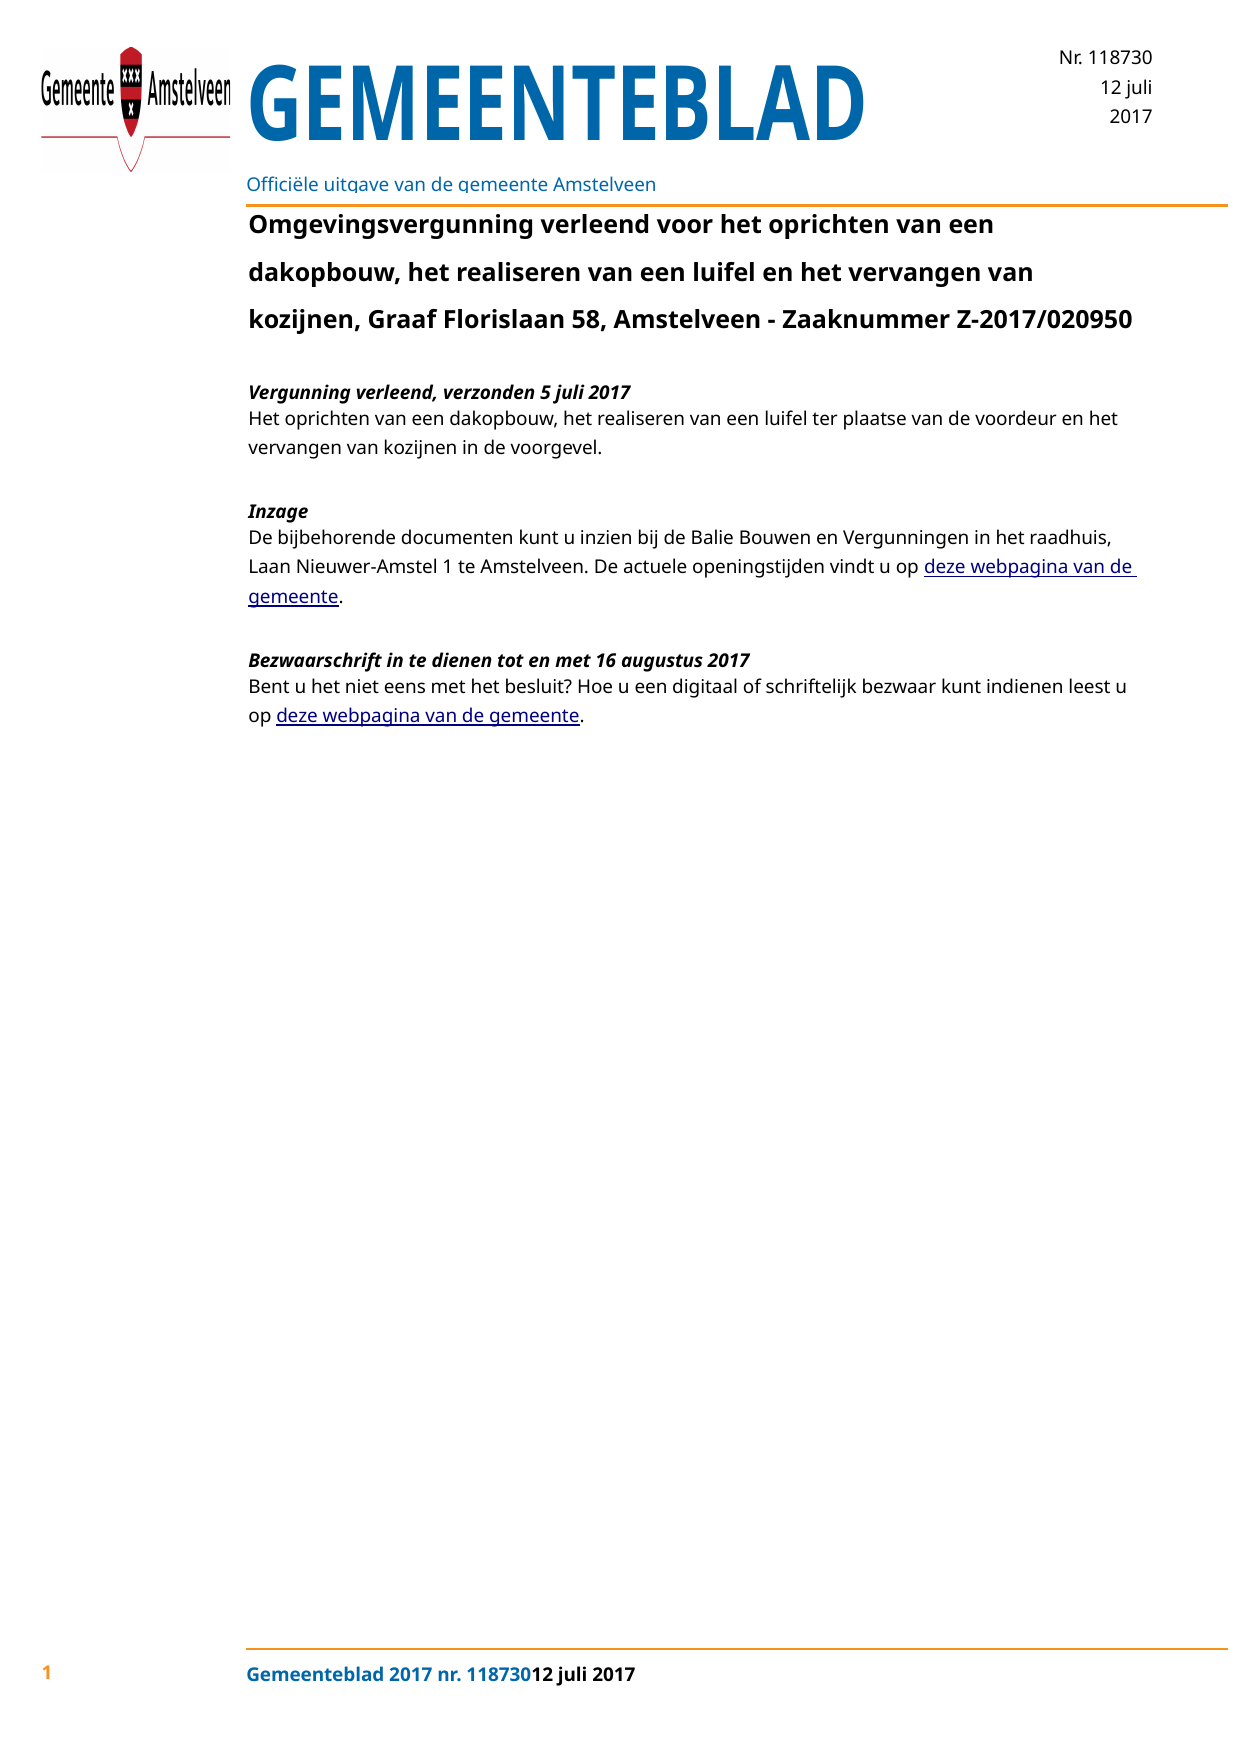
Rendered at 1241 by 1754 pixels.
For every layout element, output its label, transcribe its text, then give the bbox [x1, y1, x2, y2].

text De bijbehorende documenten kunt u inzien bij de Balie Bouwen en Vergunningen in het raadhuis, Laan Nieuwer-Amstel 1 te Amstelveen. De actuele openingstijden vindt u op deze webpagina van de gemeente. [248, 524, 1152, 609]
text Het oprichten van een dakopbouw, het realiseren van een luifel ter plaatse van de voordeur en het vervangen van kozijnen in de voorgevel. [248, 405, 1152, 460]
text Omgevingsvergunning verleend voor het oprichten van een dakopbouw, het realiseren van een luifel en het vervangen van kozijnen, Graaf Florislaan 58, Amstelveen - Zaaknummer Z-2017/020950 [248, 207, 1152, 336]
picture [41, 47, 231, 172]
text Bent u het niet eens met het besluit? Hoe u een digitaal of schriftelijk bezwaar kunt indienen leest u op deze webpagina van de gemeente. [248, 673, 1152, 728]
text Inzage [248, 498, 1152, 524]
text Bezwaarschrift in te dienen tot en met 16 augustus 2017 [248, 647, 1152, 673]
text Vergunning verleend, verzonden 5 juli 2017 [248, 379, 1152, 405]
